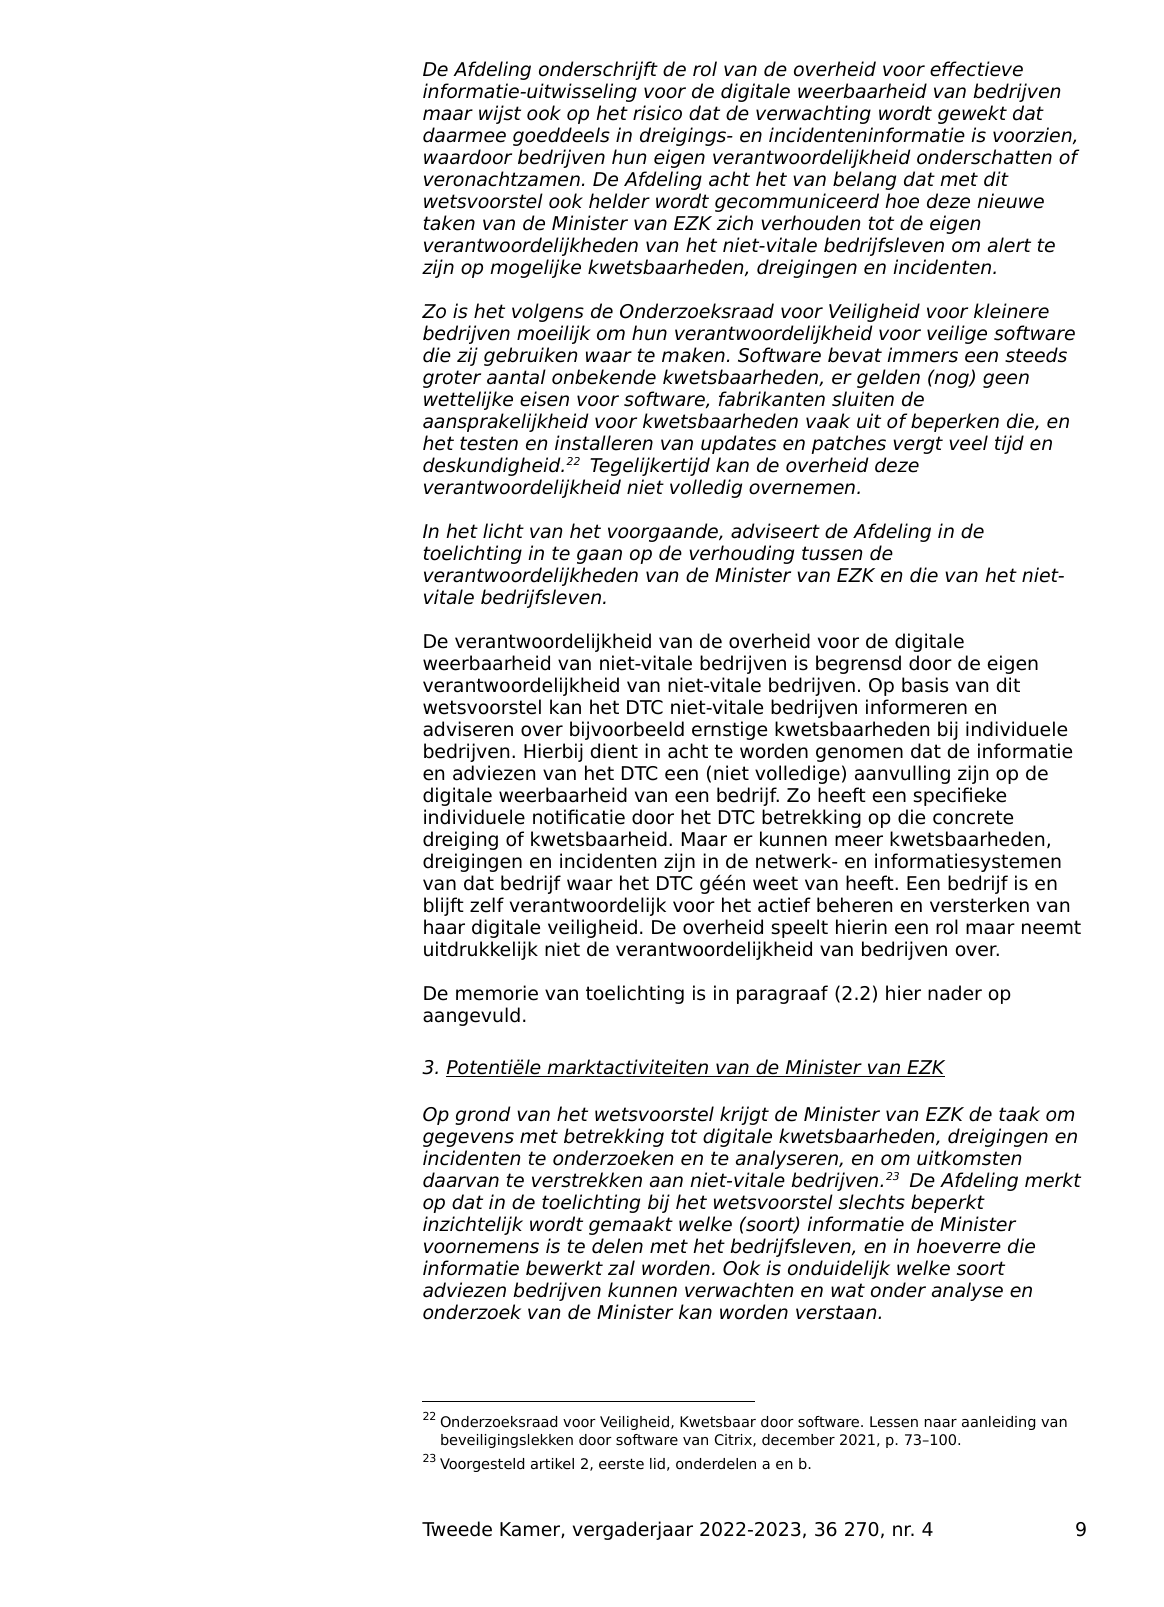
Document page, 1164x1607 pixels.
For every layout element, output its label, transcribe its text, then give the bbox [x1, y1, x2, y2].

text Zo is het volgens de Onderzoeksraad voor Veiligheid voor kleinere bedrijven moeilijk om hun verantwoordelijkheid voor veilige software die zij gebruiken waar te maken. Software bevat immers een steeds groter aantal onbekende kwetsbaarheden, er gelden (nog) geen wettelijke eisen voor software, fabrikanten sluiten de aansprakelijkheid voor kwetsbaarheden vaak uit of beperken die, en het testen en installeren van updates en patches vergt veel tijd en deskundigheid. Tegelijkertijd kan de overheid deze verantwoordelijkheid niet volledig overnemen. [422, 301, 1087, 499]
subtitle 3. Potentiële marktactiviteiten van de Minister van EZK [422, 1057, 1087, 1079]
text Onderzoeksraad voor Veiligheid, Kwetsbaar door software. Lessen naar aanleiding van beveiligingslekken door software van Citrix, december 2021, p. 73–100. [422, 1410, 1087, 1449]
text Voorgesteld artikel 2, eerste lid, onderdelen a en b. [422, 1452, 1087, 1474]
text Op grond van het wetsvoorstel krijgt de Minister van EZK de taak om gegevens met betrekking tot digitale kwetsbaarheden, dreigingen en incidenten te onderzoeken en te analyseren, en om uitkomsten daarvan te verstrekken aan niet-vitale bedrijven. De Afdeling merkt op dat in de toelichting bij het wetsvoorstel slechts beperkt inzichtelijk wordt gemaakt welke (soort) informatie de Minister voornemens is te delen met het bedrijfsleven, en in hoeverre die informatie bewerkt zal worden. Ook is onduidelijk welke soort adviezen bedrijven kunnen verwachten en wat onder analyse en onderzoek van de Minister kan worden verstaan. [422, 1104, 1087, 1324]
text De Afdeling onderschrijft de rol van de overheid voor effectieve informatie-uitwisseling voor de digitale weerbaarheid van bedrijven maar wijst ook op het risico dat de verwachting wordt gewekt dat daarmee goeddeels in dreigings- en incidenteninformatie is voorzien, waardoor bedrijven hun eigen verantwoordelijkheid onderschatten of veronachtzamen. De Afdeling acht het van belang dat met dit wetsvoorstel ook helder wordt gecommuniceerd hoe deze nieuwe taken van de Minister van EZK zich verhouden tot de eigen verantwoordelijkheden van het niet-vitale bedrijfsleven om alert te zijn op mogelijke kwetsbaarheden, dreigingen en incidenten. [422, 59, 1087, 279]
text In het licht van het voorgaande, adviseert de Afdeling in de toelichting in te gaan op de verhouding tussen de verantwoordelijkheden van de Minister van EZK en die van het niet-vitale bedrijfsleven. [422, 521, 1087, 609]
text De memorie van toelichting is in paragraaf (2.2) hier nader op aangevuld. [422, 983, 1087, 1027]
text De verantwoordelijkheid van de overheid voor de digitale weerbaarheid van niet-vitale bedrijven is begrensd door de eigen verantwoordelijkheid van niet-vitale bedrijven. Op basis van dit wetsvoorstel kan het DTC niet-vitale bedrijven informeren en adviseren over bijvoorbeeld ernstige kwetsbaarheden bij individuele bedrijven. Hierbij dient in acht te worden genomen dat de informatie en adviezen van het DTC een (niet volledige) aanvulling zijn op de digitale weerbaarheid van een bedrijf. Zo heeft een specifieke individuele notificatie door het DTC betrekking op die concrete dreiging of kwetsbaarheid. Maar er kunnen meer kwetsbaarheden, dreigingen en incidenten zijn in de netwerk- en informatiesystemen van dat bedrijf waar het DTC géén weet van heeft. Een bedrijf is en blijft zelf verantwoordelijk voor het actief beheren en versterken van haar digitale veiligheid. De overheid speelt hierin een rol maar neemt uitdrukkelijk niet de verantwoordelijkheid van bedrijven over. [422, 631, 1087, 961]
